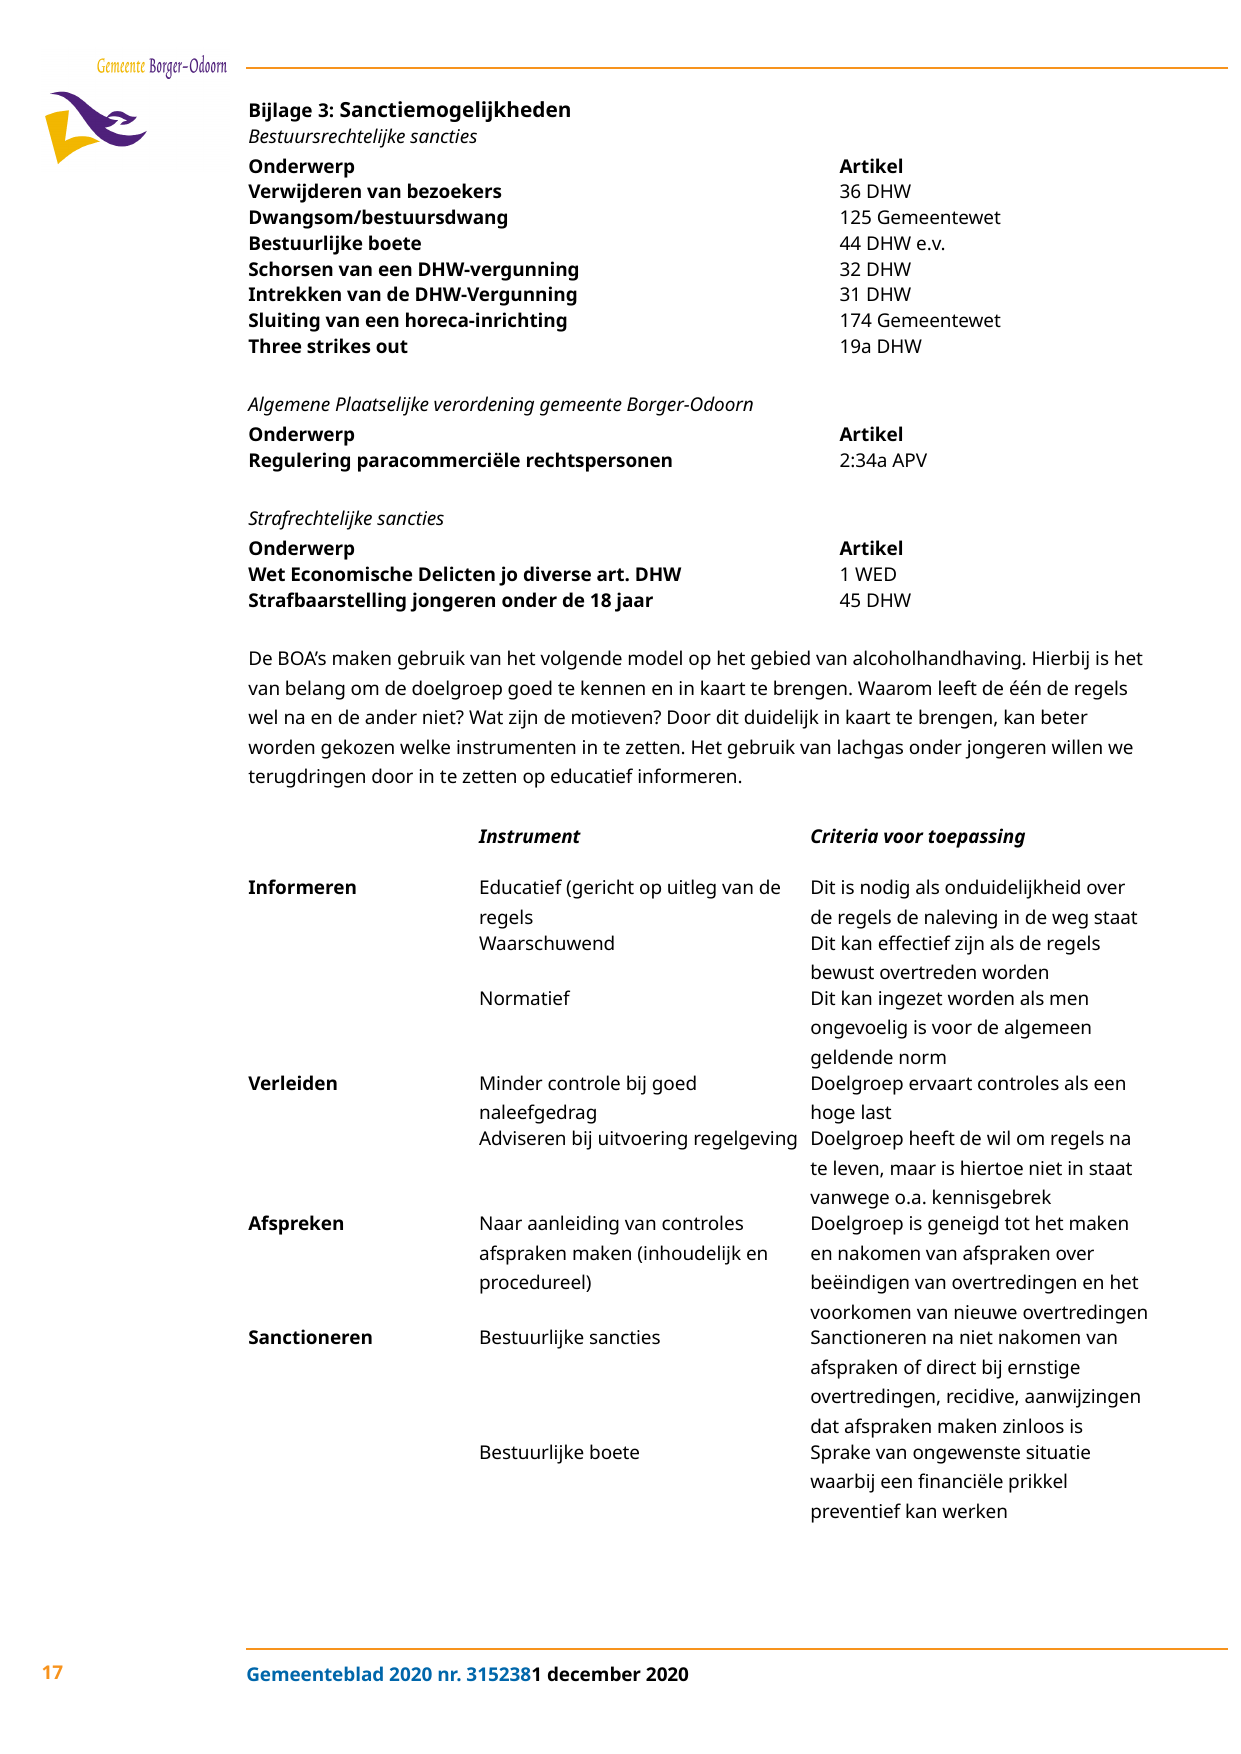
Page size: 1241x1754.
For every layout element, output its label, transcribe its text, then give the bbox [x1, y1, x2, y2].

table_cell Wet Economische Delicten jo diverse art. DHW [248, 561, 839, 587]
table_cell Regulering paracommerciële rechtspersonen [248, 447, 839, 473]
table_cell 125 Gemeentewet [839, 205, 1152, 230]
table_cell Dit kan ingezet worden als men ongevoelig is voor de algemeen geldende norm [810, 985, 1152, 1070]
table_cell [248, 1125, 479, 1210]
table_cell [810, 849, 1152, 874]
table_header Criteria voor toepassing [810, 823, 1152, 849]
table_cell 44 DHW e.v. [839, 230, 1152, 256]
table_cell Doelgroep is geneigd tot het maken en nakomen van afspraken over beëindigen van overtredingen en het voorkomen van nieuwe overtredingen [810, 1210, 1152, 1324]
text Algemene Plaatselijke verordening gemeente Borger-Odoorn [248, 392, 1152, 417]
table_cell [479, 849, 810, 874]
text Bestuursrechtelijke sancties [248, 123, 1152, 149]
picture [41, 47, 231, 172]
text Bijlage 3: Sanctiemogelijkheden [248, 95, 1152, 123]
table_cell Sanctioneren na niet nakomen van afspraken of direct bij ernstige overtredingen, recidive, aanwijzingen dat afspraken maken zinloos is [810, 1325, 1152, 1439]
table_header [248, 823, 479, 849]
table_cell Doelgroep heeft de wil om regels na te leven, maar is hiertoe niet in staat vanwege o.a. kennisgebrek [810, 1125, 1152, 1210]
table_cell Sluiting van een horeca-inrichting [248, 308, 839, 333]
table_header Artikel [839, 535, 1152, 561]
table_cell Verwijderen van bezoekers [248, 179, 839, 204]
table_cell Afspreken [248, 1210, 479, 1324]
table_cell Dit kan effectief zijn als de regels bewust overtreden worden [810, 930, 1152, 985]
table_cell [248, 985, 479, 1070]
table_header Instrument [479, 823, 810, 849]
table_cell Intrekken van de DHW-Vergunning [248, 282, 839, 307]
table_cell Strafbaarstelling jongeren onder de 18 jaar [248, 587, 839, 612]
table_cell [479, 1524, 810, 1550]
table_cell 2:34a APV [839, 447, 1152, 473]
table_cell Naar aanleiding van controles afspraken maken (inhoudelijk en procedureel) [479, 1210, 810, 1324]
table_cell 174 Gemeentewet [839, 308, 1152, 333]
table_cell Sprake van ongewenste situatie waarbij een financiële prikkel preventief kan werken [810, 1439, 1152, 1524]
table_cell 31 DHW [839, 282, 1152, 307]
text De BOA’s maken gebruik van het volgende model op het gebied van alcoholhandhaving. Hierbij is het van belang om de doelgroep goed te kennen en in kaart te brengen. Waarom leeft de één de regels wel na en de ander niet? Wat zijn de motieven? Door dit duidelijk in kaart te brengen, kan beter worden gekozen welke instrumenten in te zetten. Het gebruik van lachgas onder jongeren willen we terugdringen door in te zetten op educatief informeren. [248, 645, 1152, 789]
table_cell Educatief (gericht op uitleg van de regels [479, 874, 810, 930]
table_cell Schorsen van een DHW-vergunning [248, 256, 839, 282]
table_cell 19a DHW [839, 333, 1152, 359]
table_cell 32 DHW [839, 256, 1152, 282]
table_header Onderwerp [248, 535, 839, 561]
table_cell Adviseren bij uitvoering regelgeving [479, 1125, 810, 1210]
table_cell Waarschuwend [479, 930, 810, 985]
text Strafrechtelijke sancties [248, 506, 1152, 531]
table_cell [248, 930, 479, 985]
table_cell Doelgroep ervaart controles als een hoge last [810, 1070, 1152, 1125]
table_cell 45 DHW [839, 587, 1152, 612]
table_cell 36 DHW [839, 179, 1152, 204]
table_cell [248, 1439, 479, 1524]
table_cell [810, 1524, 1152, 1550]
table_header Onderwerp [248, 153, 839, 179]
table_header Artikel [839, 421, 1152, 447]
table_cell Dit is nodig als onduidelijkheid over de regels de naleving in de weg staat [810, 874, 1152, 930]
table_cell Three strikes out [248, 333, 839, 359]
table_cell 1 WED [839, 561, 1152, 587]
table_header Artikel [839, 153, 1152, 179]
table_cell Dwangsom/bestuursdwang [248, 205, 839, 230]
table_cell Verleiden [248, 1070, 479, 1125]
table_cell Bestuurlijke sancties [479, 1325, 810, 1439]
table_cell Bestuurlijke boete [479, 1439, 810, 1524]
table_cell [248, 849, 479, 874]
table_cell [248, 1524, 479, 1550]
table_cell Minder controle bij goed naleefgedrag [479, 1070, 810, 1125]
table_cell Bestuurlijke boete [248, 230, 839, 256]
table_header Onderwerp [248, 421, 839, 447]
table_cell Normatief [479, 985, 810, 1070]
table_cell Sanctioneren [248, 1325, 479, 1439]
table_cell Informeren [248, 874, 479, 930]
